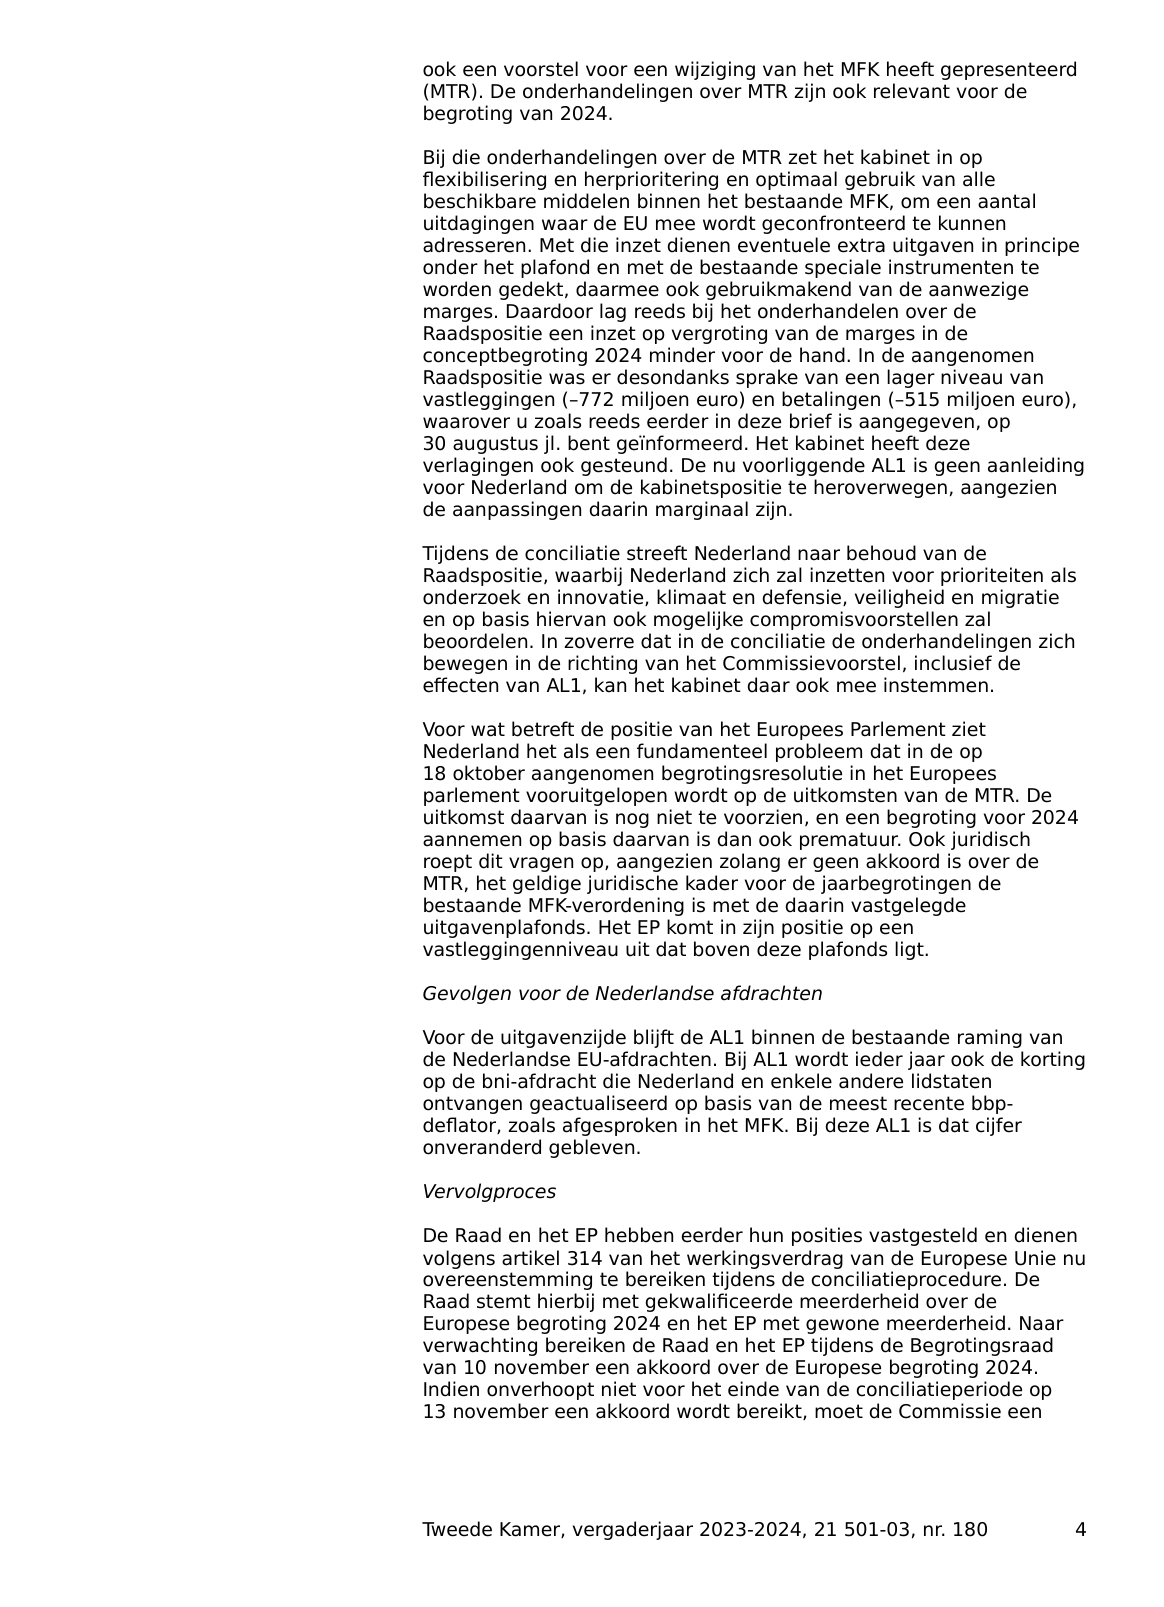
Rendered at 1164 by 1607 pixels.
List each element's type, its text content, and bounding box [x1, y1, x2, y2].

subtitle Vervolgproces [422, 1181, 1087, 1203]
text Voor de uitgavenzijde blijft de AL1 binnen de bestaande raming van de Nederlandse EU-afdrachten. Bij AL1 wordt ieder jaar ook de korting op de bni-afdracht die Nederland en enkele andere lidstaten ontvangen geactualiseerd op basis van de meest recente bbp-deflator, zoals afgesproken in het MFK. Bij deze AL1 is dat cijfer onveranderd gebleven. [422, 1027, 1087, 1159]
text Bij die onderhandelingen over de MTR zet het kabinet in op flexibilisering en herprioritering en optimaal gebruik van alle beschikbare middelen binnen het bestaande MFK, om een aantal uitdagingen waar de EU mee wordt geconfronteerd te kunnen adresseren. Met die inzet dienen eventuele extra uitgaven in principe onder het plafond en met de bestaande speciale instrumenten te worden gedekt, daarmee ook gebruikmakend van de aanwezige marges. Daardoor lag reeds bij het onderhandelen over de Raadspositie een inzet op vergroting van de marges in de conceptbegroting 2024 minder voor de hand. In de aangenomen Raadspositie was er desondanks sprake van een lager niveau van vastleggingen (–772 miljoen euro) en betalingen (–515 miljoen euro), waarover u zoals reeds eerder in deze brief is aangegeven, op 30 augustus jl. bent geïnformeerd. Het kabinet heeft deze verlagingen ook gesteund. De nu voorliggende AL1 is geen aanleiding voor Nederland om de kabinetspositie te heroverwegen, aangezien de aanpassingen daarin marginaal zijn. [422, 147, 1087, 521]
text De Raad en het EP hebben eerder hun posities vastgesteld en dienen volgens artikel 314 van het werkingsverdrag van de Europese Unie nu overeenstemming te bereiken tijdens de conciliatieprocedure. De Raad stemt hierbij met gekwalificeerde meerderheid over de Europese begroting 2024 en het EP met gewone meerderheid. Naar verwachting bereiken de Raad en het EP tijdens de Begrotingsraad van 10 november een akkoord over de Europese begroting 2024. Indien onverhoopt niet voor het einde van de conciliatieperiode op 13 november een akkoord wordt bereikt, moet de Commissie een [422, 1225, 1087, 1423]
text Tijdens de conciliatie streeft Nederland naar behoud van de Raadspositie, waarbij Nederland zich zal inzetten voor prioriteiten als onderzoek en innovatie, klimaat en defensie, veiligheid en migratie en op basis hiervan ook mogelijke compromisvoorstellen zal beoordelen. In zoverre dat in de conciliatie de onderhandelingen zich bewegen in de richting van het Commissievoorstel, inclusief de effecten van AL1, kan het kabinet daar ook mee instemmen. [422, 543, 1087, 697]
text ook een voorstel voor een wijziging van het MFK heeft gepresenteerd (MTR). De onderhandelingen over MTR zijn ook relevant voor de begroting van 2024. [422, 59, 1087, 125]
subtitle Gevolgen voor de Nederlandse afdrachten [422, 983, 1087, 1005]
text Voor wat betreft de positie van het Europees Parlement ziet Nederland het als een fundamenteel probleem dat in de op 18 oktober aangenomen begrotingsresolutie in het Europees parlement vooruitgelopen wordt op de uitkomsten van de MTR. De uitkomst daarvan is nog niet te voorzien, en een begroting voor 2024 aannemen op basis daarvan is dan ook prematuur. Ook juridisch roept dit vragen op, aangezien zolang er geen akkoord is over de MTR, het geldige juridische kader voor de jaarbegrotingen de bestaande MFK-verordening is met de daarin vastgelegde uitgavenplafonds. Het EP komt in zijn positie op een vastleggingenniveau uit dat boven deze plafonds ligt. [422, 719, 1087, 961]
